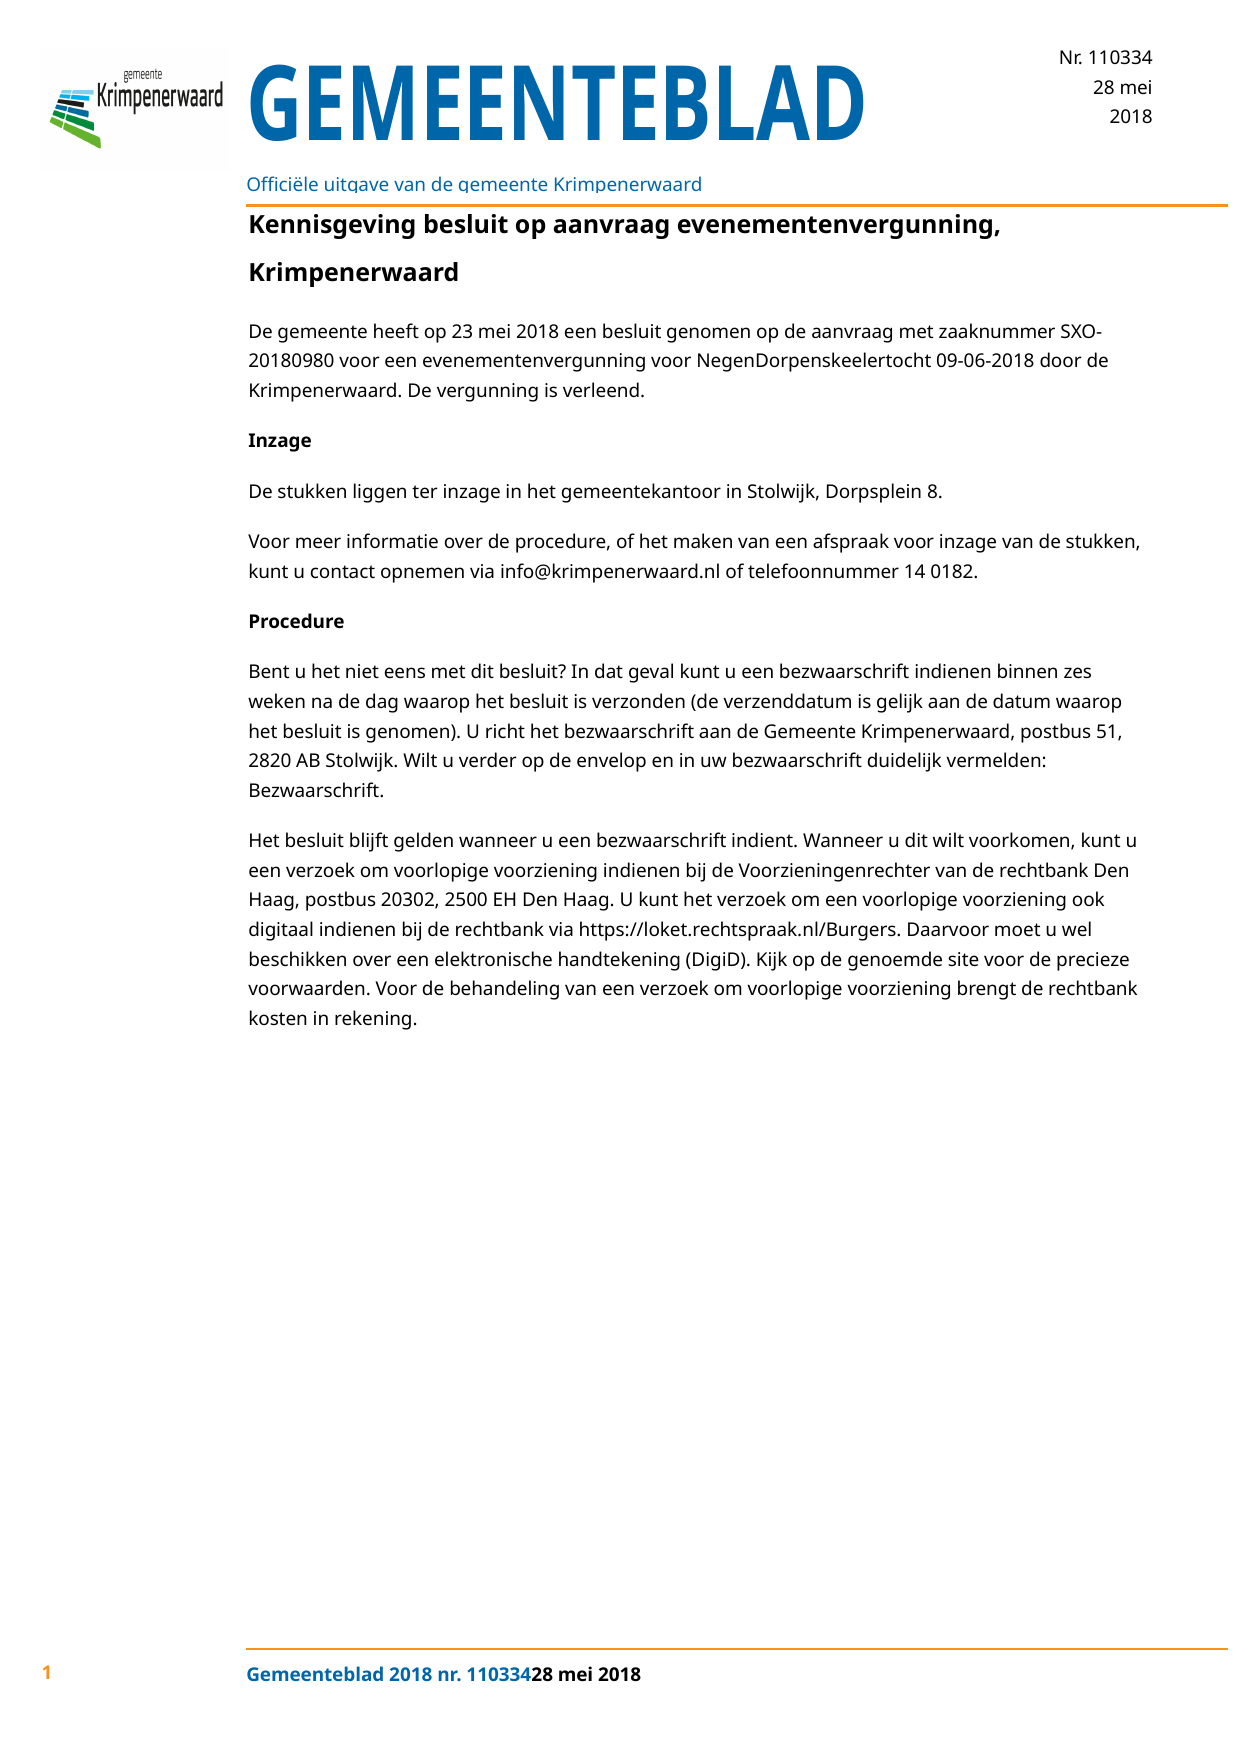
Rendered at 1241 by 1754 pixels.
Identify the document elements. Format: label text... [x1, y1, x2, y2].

text De gemeente heeft op 23 mei 2018 een besluit genomen op de aanvraag met zaaknummer SXO-20180980 voor een evenementenvergunning voor NegenDorpenskeelertocht 09-06-2018 door de Krimpenerwaard. De vergunning is verleend. [248, 318, 1152, 403]
text De stukken liggen ter inzage in het gemeentekantoor in Stolwijk, Dorpsplein 8. [248, 478, 1152, 504]
text Procedure [248, 608, 1152, 634]
text Het besluit blijft gelden wanneer u een bezwaarschrift indient. Wanneer u dit wilt voorkomen, kunt u een verzoek om voorlopige voorziening indienen bij de Voorzieningenrechter van de rechtbank Den Haag, postbus 20302, 2500 EH Den Haag. U kunt het verzoek om een voorlopige voorziening ook digitaal indienen bij de rechtbank via https://loket.rechtspraak.nl/Burgers. Daarvoor moet u wel beschikken over een elektronische handtekening (DigiD). Kijk op de genoemde site voor de precieze voorwaarden. Voor de behandeling van een verzoek om voorlopige voorziening brengt de rechtbank kosten in rekening. [248, 827, 1152, 1031]
picture [41, 47, 231, 172]
text Voor meer informatie over de procedure, of het maken van een afspraak voor inzage van de stukken, kunt u contact opnemen via info@krimpenerwaard.nl of telefoonnummer 14 0182. [248, 528, 1152, 584]
text Bent u het niet eens met dit besluit? In dat geval kunt u een bezwaarschrift indienen binnen zes weken na de dag waarop het besluit is verzonden (de verzenddatum is gelijk aan de datum waarop het besluit is genomen). U richt het bezwaarschrift aan de Gemeente Krimpenerwaard, postbus 51, 2820 AB Stolwijk. Wilt u verder op de envelop en in uw bezwaarschrift duidelijk vermelden: Bezwaarschrift. [248, 659, 1152, 803]
text Kennisgeving besluit op aanvraag evenementenvergunning, Krimpenerwaard [248, 207, 1152, 288]
text Inzage [248, 427, 1152, 453]
